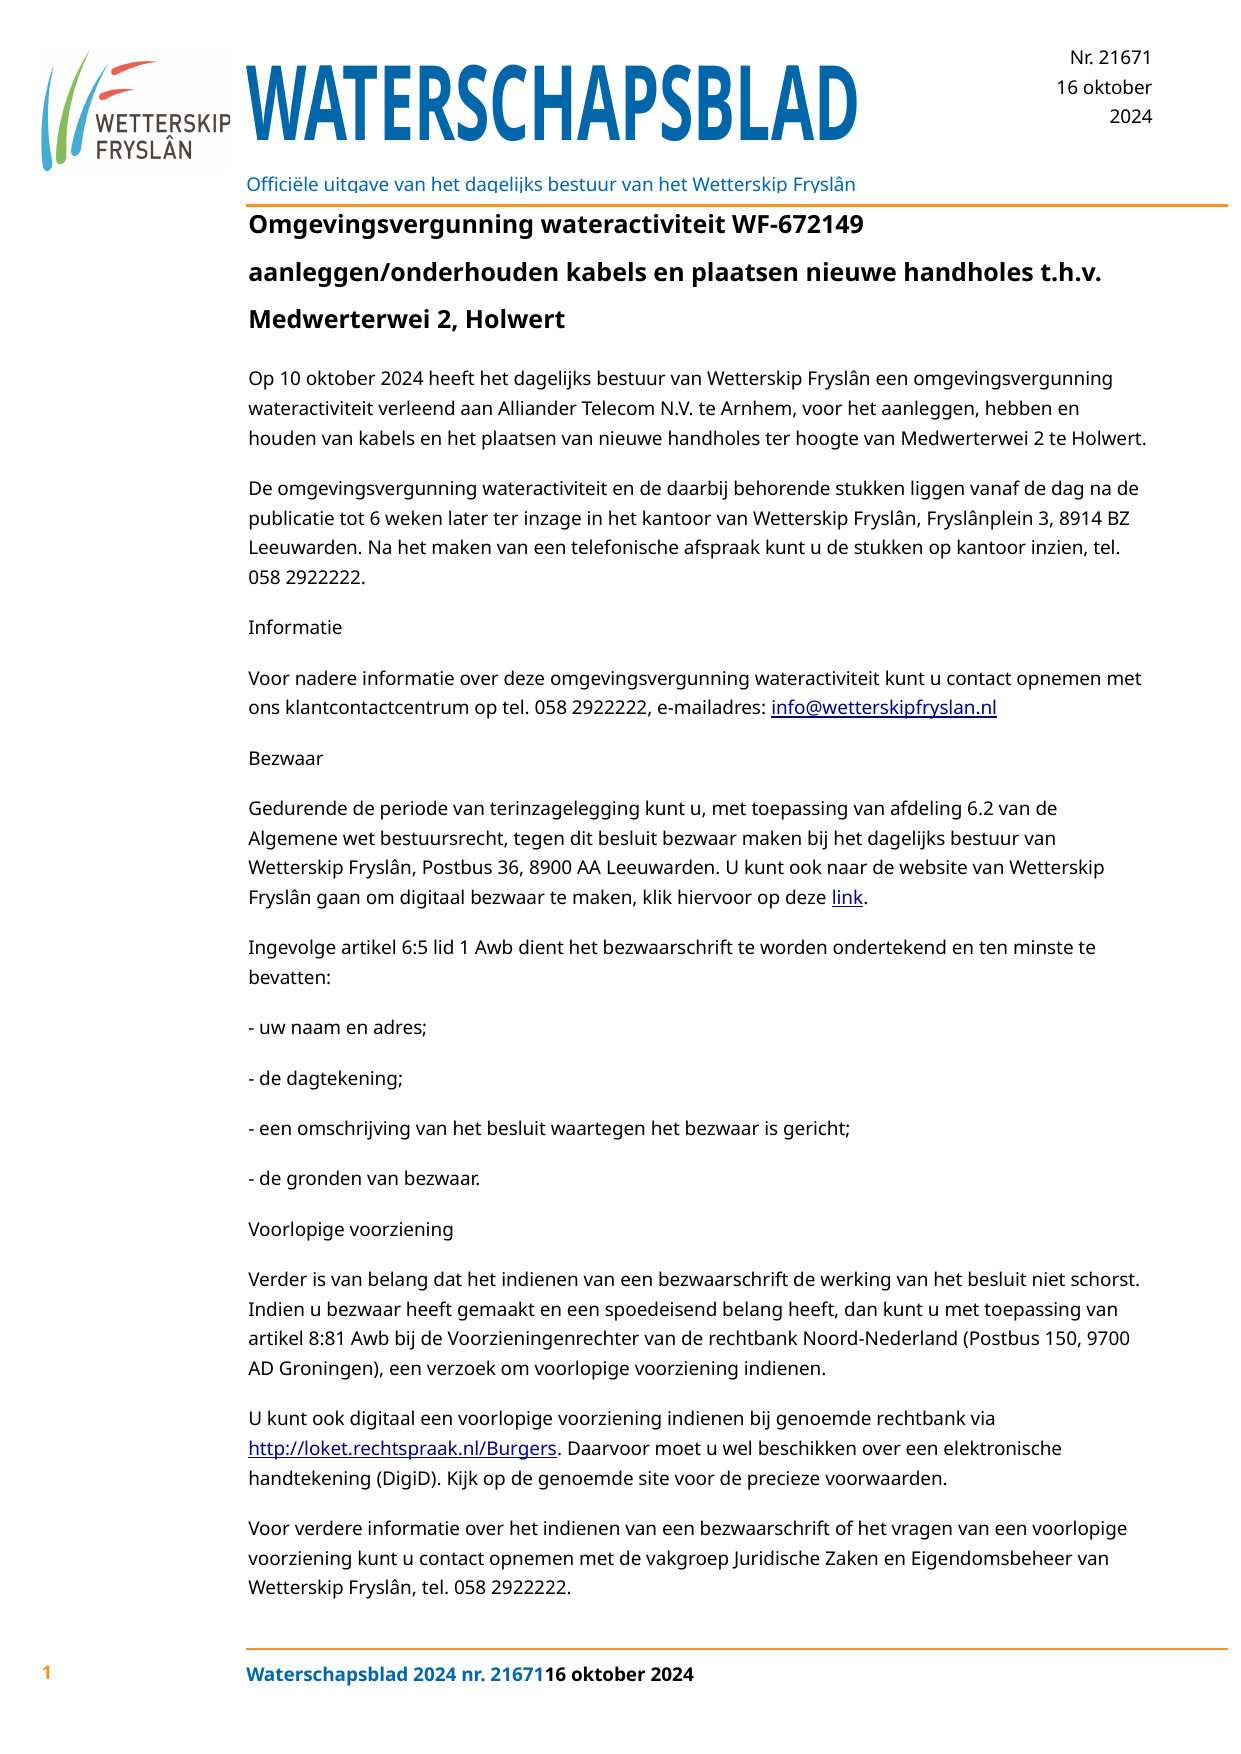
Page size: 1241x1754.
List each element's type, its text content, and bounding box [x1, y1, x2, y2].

text Verder is van belang dat het indienen van een bezwaarschrift de werking van het besluit niet schorst. Indien u bezwaar heeft gemaakt en een spoedeisend belang heeft, dan kunt u met toepassing van artikel 8:81 Awb bij de Voorzieningenrechter van de rechtbank Noord-Nederland (Postbus 150, 9700 AD Groningen), een verzoek om voorlopige voorziening indienen. [248, 1266, 1152, 1381]
text Voorlopige voorziening [248, 1216, 1152, 1242]
picture [41, 47, 231, 172]
text Bezwaar [248, 745, 1152, 770]
text Voor nadere informatie over deze omgevingsvergunning wateractiviteit kunt u contact opnemen met ons klantcontactcentrum op tel. 058 2922222, e-mailadres: info@wetterskipfryslan.nl [248, 665, 1152, 720]
text - de dagtekening; [248, 1065, 1152, 1090]
text U kunt ook digitaal een voorlopige voorziening indienen bij genoemde rechtbank via http://loket.rechtspraak.nl/Burgers. Daarvoor moet u wel beschikken over een elektronische handtekening (DigiD). Kijk op de genoemde site voor de precieze voorwaarden. [248, 1406, 1152, 1490]
text Informatie [248, 614, 1152, 640]
text Ingevolge artikel 6:5 lid 1 Awb dient het bezwaarschrift te worden ondertekend en ten minste te bevatten: [248, 934, 1152, 989]
text De omgevingsvergunning wateractiviteit en de daarbij behorende stukken liggen vanaf de dag na de publicatie tot 6 weken later ter inzage in het kantoor van Wetterskip Fryslân, Fryslânplein 3, 8914 BZ Leeuwarden. Na het maken van een telefonische afspraak kunt u de stukken op kantoor inzien, tel. 058 2922222. [248, 475, 1152, 589]
text - de gronden van bezwaar. [248, 1166, 1152, 1191]
text Omgevingsvergunning wateractiviteit WF-672149 aanleggen/onderhouden kabels en plaatsen nieuwe handholes t.h.v. Medwerterwei 2, Holwert [248, 207, 1152, 336]
text Voor verdere informatie over het indienen van een bezwaarschrift of het vragen van een voorlopige voorziening kunt u contact opnemen met de vakgroep Juridische Zaken en Eigendomsbeheer van Wetterskip Fryslân, tel. 058 2922222. [248, 1515, 1152, 1600]
text Op 10 oktober 2024 heeft het dagelijks bestuur van Wetterskip Fryslân een omgevingsvergunning wateractiviteit verleend aan Alliander Telecom N.V. te Arnhem, voor het aanleggen, hebben en houden van kabels en het plaatsen van nieuwe handholes ter hoogte van Medwerterwei 2 te Holwert. [248, 366, 1152, 450]
text - uw naam en adres; [248, 1014, 1152, 1040]
text - een omschrijving van het besluit waartegen het bezwaar is gericht; [248, 1115, 1152, 1141]
text Gedurende de periode van terinzagelegging kunt u, met toepassing van afdeling 6.2 van de Algemene wet bestuursrecht, tegen dit besluit bezwaar maken bij het dagelijks bestuur van Wetterskip Fryslân, Postbus 36, 8900 AA Leeuwarden. U kunt ook naar de website van Wetterskip Fryslân gaan om digitaal bezwaar te maken, klik hiervoor op deze link. [248, 795, 1152, 909]
